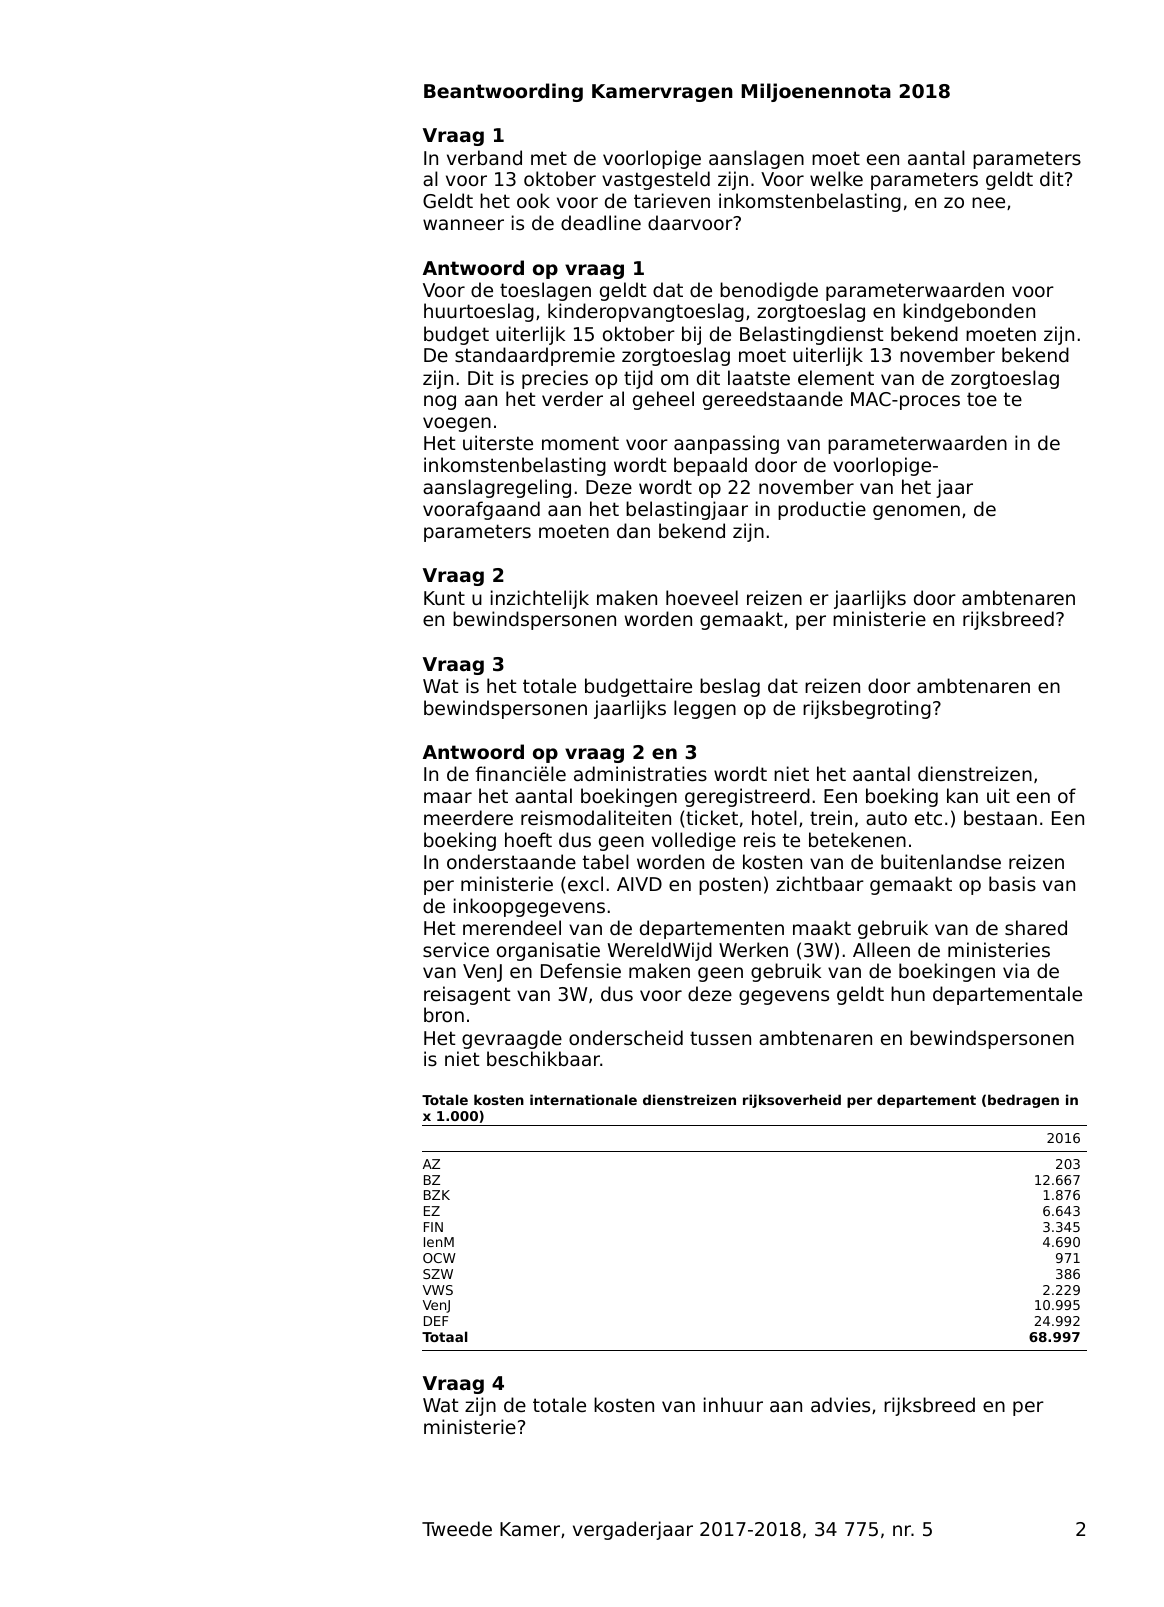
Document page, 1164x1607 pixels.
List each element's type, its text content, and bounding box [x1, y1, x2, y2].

table_cell VenJ [422, 1298, 954, 1314]
table_cell 971 [954, 1251, 1087, 1267]
table_cell EZ [422, 1204, 954, 1219]
table_cell 386 [954, 1267, 1087, 1282]
table_cell IenM [422, 1235, 954, 1251]
text Wat is het totale budgettaire beslag dat reizen door ambtenaren en bewindspersonen jaarlijks leggen op de rijksbegroting? [422, 676, 1087, 719]
table_cell BZK [422, 1188, 954, 1204]
text Antwoord op vraag 1 [422, 257, 1087, 279]
table_cell 2.229 [954, 1283, 1087, 1298]
text In verband met de voorlopige aanslagen moet een aantal parameters al voor 13 oktober vastgesteld zijn. Voor welke parameters geldt dit? Geldt het ook voor de tarieven inkomstenbelasting, en zo nee, wanneer is de deadline daarvoor? [422, 147, 1087, 235]
text Vraag 2 [422, 565, 1087, 587]
table_cell BZ [422, 1172, 954, 1188]
table_cell 1.876 [954, 1188, 1087, 1204]
table_cell Totaal [422, 1330, 954, 1350]
text Vraag 3 [422, 653, 1087, 676]
text Het gevraagde onderscheid tussen ambtenaren en bewindspersonen is niet beschikbaar. [422, 1027, 1087, 1071]
table_cell SZW [422, 1267, 954, 1282]
table_cell DEF [422, 1314, 954, 1329]
text Het uiterste moment voor aanpassing van parameterwaarden in de inkomstenbelasting wordt bepaald door de voorlopige-aanslagregeling. Deze wordt op 22 november van het jaar voorafgaand aan het belastingjaar in productie genomen, de parameters moeten dan bekend zijn. [422, 433, 1087, 543]
text Wat zijn de totale kosten van inhuur aan advies, rijksbreed en per ministerie? [422, 1395, 1087, 1439]
text Kunt u inzichtelijk maken hoeveel reizen er jaarlijks door ambtenaren en bewindspersonen worden gemaakt, per ministerie en rijksbreed? [422, 587, 1087, 631]
table_cell 2016 [954, 1126, 1087, 1151]
table_cell 24.992 [954, 1314, 1087, 1329]
table_cell [422, 1126, 954, 1151]
text In onderstaande tabel worden de kosten van de buitenlandse reizen per ministerie (excl. AIVD en posten) zichtbaar gemaakt op basis van de inkoopgegevens. [422, 852, 1087, 917]
table_header Totale kosten internationale dienstreizen rijksoverheid per departement (bedragen in x 1.000) [422, 1093, 1087, 1125]
table_cell 6.643 [954, 1204, 1087, 1219]
table_cell 203 [954, 1152, 1087, 1172]
text In de financiële administraties wordt niet het aantal dienstreizen, maar het aantal boekingen geregistreerd. Een boeking kan uit een of meerdere reismodaliteiten (ticket, hotel, trein, auto etc.) bestaan. Een boeking hoeft dus geen volledige reis te betekenen. [422, 764, 1087, 852]
subtitle Beantwoording Kamervragen Miljoenennota 2018 [422, 81, 1087, 103]
text Het merendeel van de departementen maakt gebruik van de shared service organisatie WereldWijd Werken (3W). Alleen de ministeries van VenJ en Defensie maken geen gebruik van de boekingen via de reisagent van 3W, dus voor deze gegevens geldt hun departementale bron. [422, 917, 1087, 1027]
table_cell VWS [422, 1283, 954, 1298]
table_cell AZ [422, 1152, 954, 1172]
table_cell 12.667 [954, 1172, 1087, 1188]
text Vraag 1 [422, 125, 1087, 147]
table_cell 10.995 [954, 1298, 1087, 1314]
text Vraag 4 [422, 1373, 1087, 1395]
text Antwoord op vraag 2 en 3 [422, 742, 1087, 764]
table_cell FIN [422, 1220, 954, 1235]
text Voor de toeslagen geldt dat de benodigde parameterwaarden voor huurtoeslag, kinderopvangtoeslag, zorgtoeslag en kindgebonden budget uiterlijk 15 oktober bij de Belastingdienst bekend moeten zijn. De standaardpremie zorgtoeslag moet uiterlijk 13 november bekend zijn. Dit is precies op tijd om dit laatste element van de zorgtoeslag nog aan het verder al geheel gereedstaande MAC-proces toe te voegen. [422, 279, 1087, 433]
table_cell 4.690 [954, 1235, 1087, 1251]
table_cell 68.997 [954, 1330, 1087, 1350]
table_cell 3.345 [954, 1220, 1087, 1235]
table_cell OCW [422, 1251, 954, 1267]
